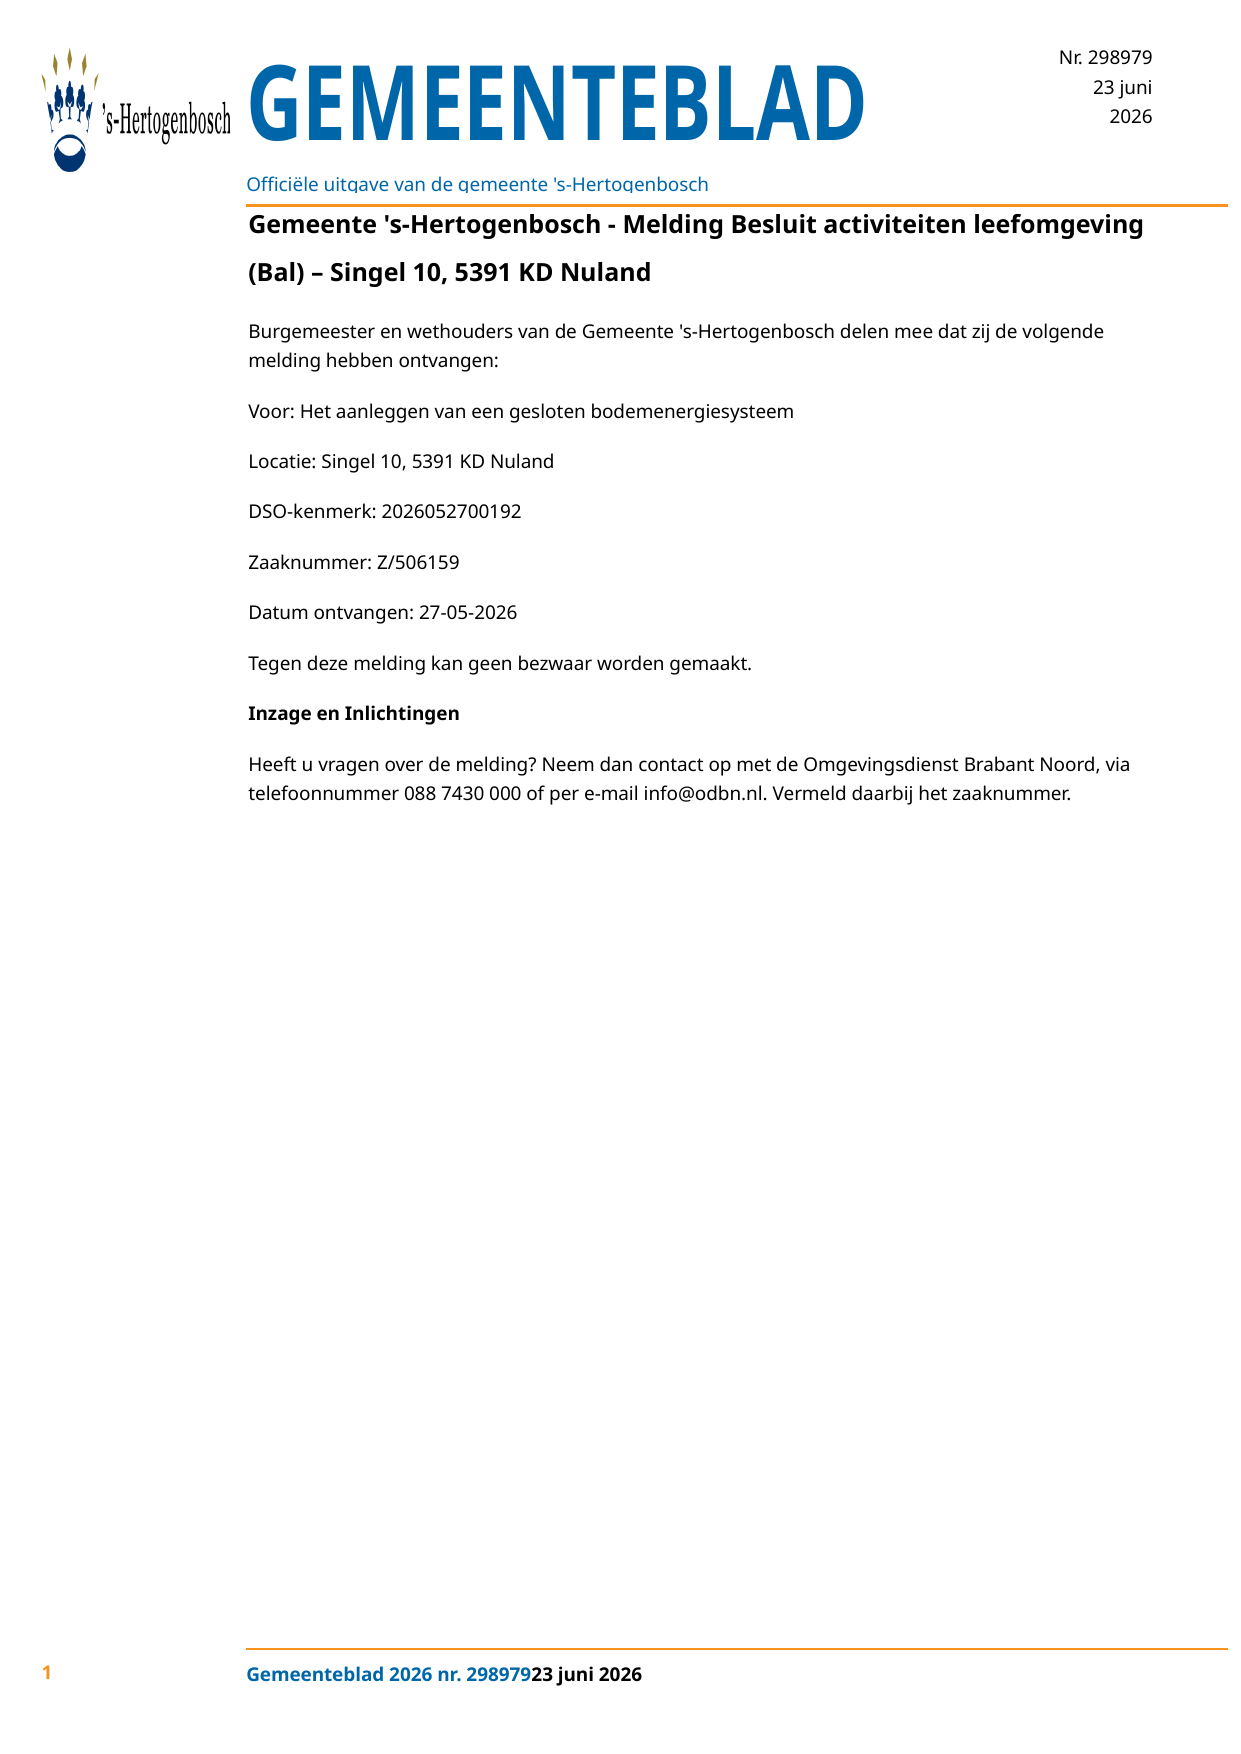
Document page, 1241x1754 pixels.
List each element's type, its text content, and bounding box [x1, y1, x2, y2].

text Burgemeester en wethouders van de Gemeente 's-Hertogenbosch delen mee dat zij de volgende melding hebben ontvangen: [248, 318, 1152, 373]
text Heeft u vragen over de melding? Neem dan contact op met de Omgevingsdienst Brabant Noord, via telefoonnummer 088 7430 000 of per e-mail info@odbn.nl. Vermeld daarbij het zaaknummer. [248, 751, 1152, 806]
text Gemeente 's-Hertogenbosch - Melding Besluit activiteiten leefomgeving (Bal) – Singel 10, 5391 KD Nuland [248, 207, 1152, 288]
picture [41, 47, 231, 172]
text DSO-kenmerk: 2026052700192 [248, 499, 1152, 524]
text Zaaknummer: Z/506159 [248, 549, 1152, 575]
text Voor: Het aanleggen van een gesloten bodemenergiesysteem [248, 398, 1152, 424]
text Tegen deze melding kan geen bezwaar worden gemaakt. [248, 650, 1152, 676]
text Inzage en Inlichtingen [248, 700, 1152, 726]
text Datum ontvangen: 27-05-2026 [248, 599, 1152, 625]
text Locatie: Singel 10, 5391 KD Nuland [248, 448, 1152, 474]
